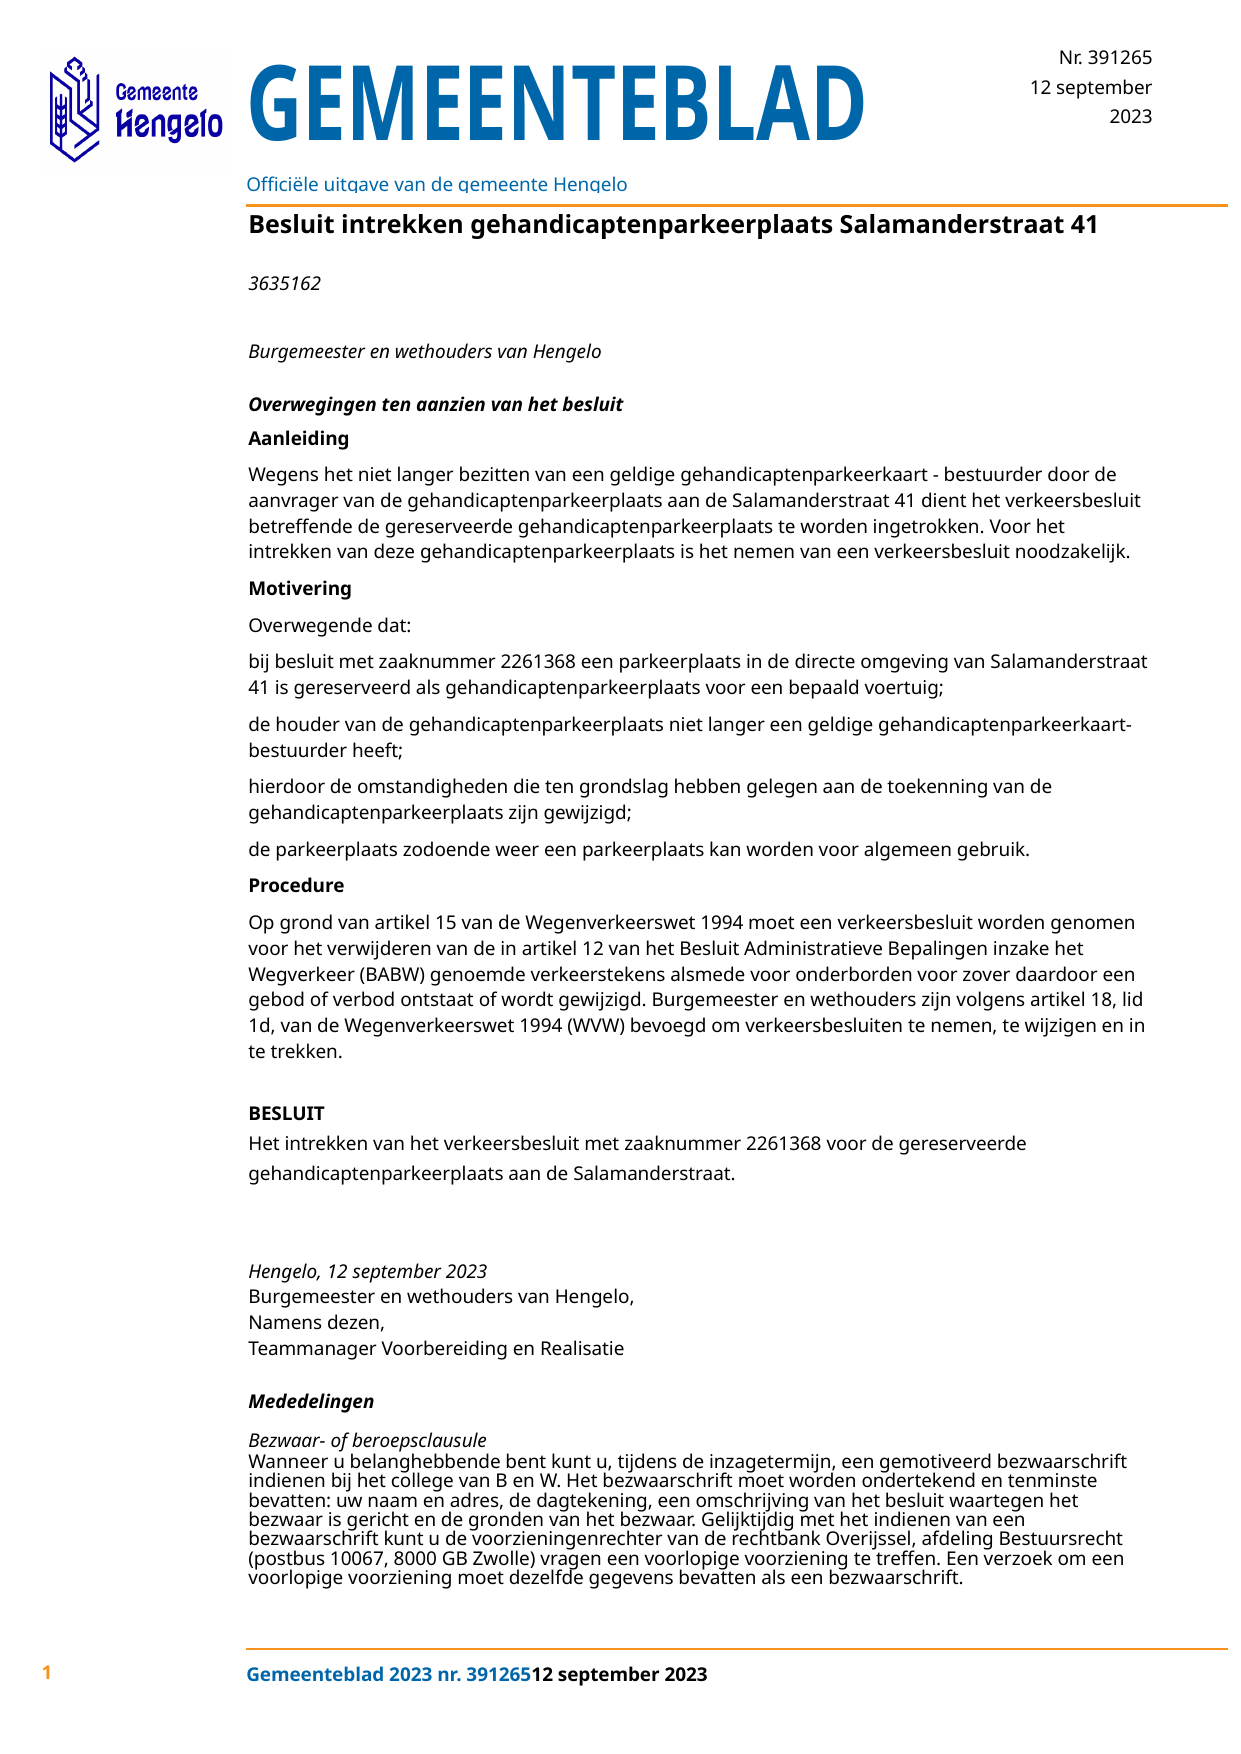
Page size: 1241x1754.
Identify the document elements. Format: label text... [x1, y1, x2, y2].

text Teammanager Voorbereiding en Realisatie [248, 1335, 1152, 1361]
text Wegens het niet langer bezitten van een geldige gehandicaptenparkeerkaart - bestuurder door de aanvrager van de gehandicaptenparkeerplaats aan de Salamanderstraat 41 dient het verkeersbesluit betreffende de gereserveerde gehandicaptenparkeerplaats te worden ingetrokken. Voor het intrekken van deze gehandicaptenparkeerplaats is het nemen van een verkeersbesluit noodzakelijk. [248, 462, 1152, 564]
text Aanleiding [248, 425, 1152, 451]
text Overwegende dat: [248, 612, 1152, 638]
text Burgemeester en wethouders van Hengelo, [248, 1284, 1152, 1309]
text Het intrekken van het verkeersbesluit met zaaknummer 2261368 voor de gereserveerde gehandicaptenparkeerplaats aan de Salamanderstraat. [248, 1130, 1152, 1186]
text Motivering [248, 575, 1152, 601]
text Overwegingen ten aanzien van het besluit [248, 391, 1152, 417]
text Bezwaar- of beroepsclausule [248, 1427, 1152, 1453]
text Hengelo, 12 september 2023 [248, 1258, 1152, 1284]
text Besluit intrekken gehandicaptenparkeerplaats Salamanderstraat 41 [248, 207, 1152, 241]
text Wanneer u belanghebbende bent kunt u, tijdens de inzagetermijn, een gemotiveerd bezwaarschrift indienen bij het college van B en W. Het bezwaarschrift moet worden ondertekend en tenminste bevatten: uw naam en adres, de dagtekening, een omschrijving van het besluit waartegen het bezwaar is gericht en de gronden van het bezwaar. Gelijktijdig met het indienen van een bezwaarschrift kunt u de voorzieningenrechter van de rechtbank Overijssel, afdeling Bestuursrecht (postbus 10067, 8000 GB Zwolle) vragen een voorlopige voorziening te treffen. Een verzoek om een voorlopige voorziening moet dezelfde gegevens bevatten als een bezwaarschrift. [248, 1453, 1152, 1588]
text Op grond van artikel 15 van de Wegenverkeerswet 1994 moet een verkeersbesluit worden genomen voor het verwijderen van de in artikel 12 van het Besluit Administratieve Bepalingen inzake het Wegverkeer (BABW) genoemde verkeerstekens alsmede voor onderborden voor zover daardoor een gebod of verbod ontstaat of wordt gewijzigd. Burgemeester en wethouders zijn volgens artikel 18, lid 1d, van de Wegenverkeerswet 1994 (WVW) bevoegd om verkeersbesluiten te nemen, te wijzigen en in te trekken. [248, 909, 1152, 1064]
text Procedure [248, 873, 1152, 898]
text Burgemeester en wethouders van Hengelo [248, 338, 1152, 364]
text Namens dezen, [248, 1309, 1152, 1335]
text de parkeerplaats zodoende weer een parkeerplaats kan worden voor algemeen gebruik. [248, 836, 1152, 862]
text de houder van de gehandicaptenparkeerplaats niet langer een geldige gehandicaptenparkeerkaart- bestuurder heeft; [248, 711, 1152, 763]
text hierdoor de omstandigheden die ten grondslag hebben gelegen aan de toekenning van de gehandicaptenparkeerplaats zijn gewijzigd; [248, 773, 1152, 825]
text Mededelingen [248, 1388, 1152, 1414]
text BESLUIT [248, 1101, 1152, 1126]
picture [41, 47, 231, 172]
text 3635162 [248, 270, 1152, 296]
text bij besluit met zaaknummer 2261368 een parkeerplaats in de directe omgeving van Salamanderstraat 41 is gereserveerd als gehandicaptenparkeerplaats voor een bepaald voertuig; [248, 649, 1152, 700]
